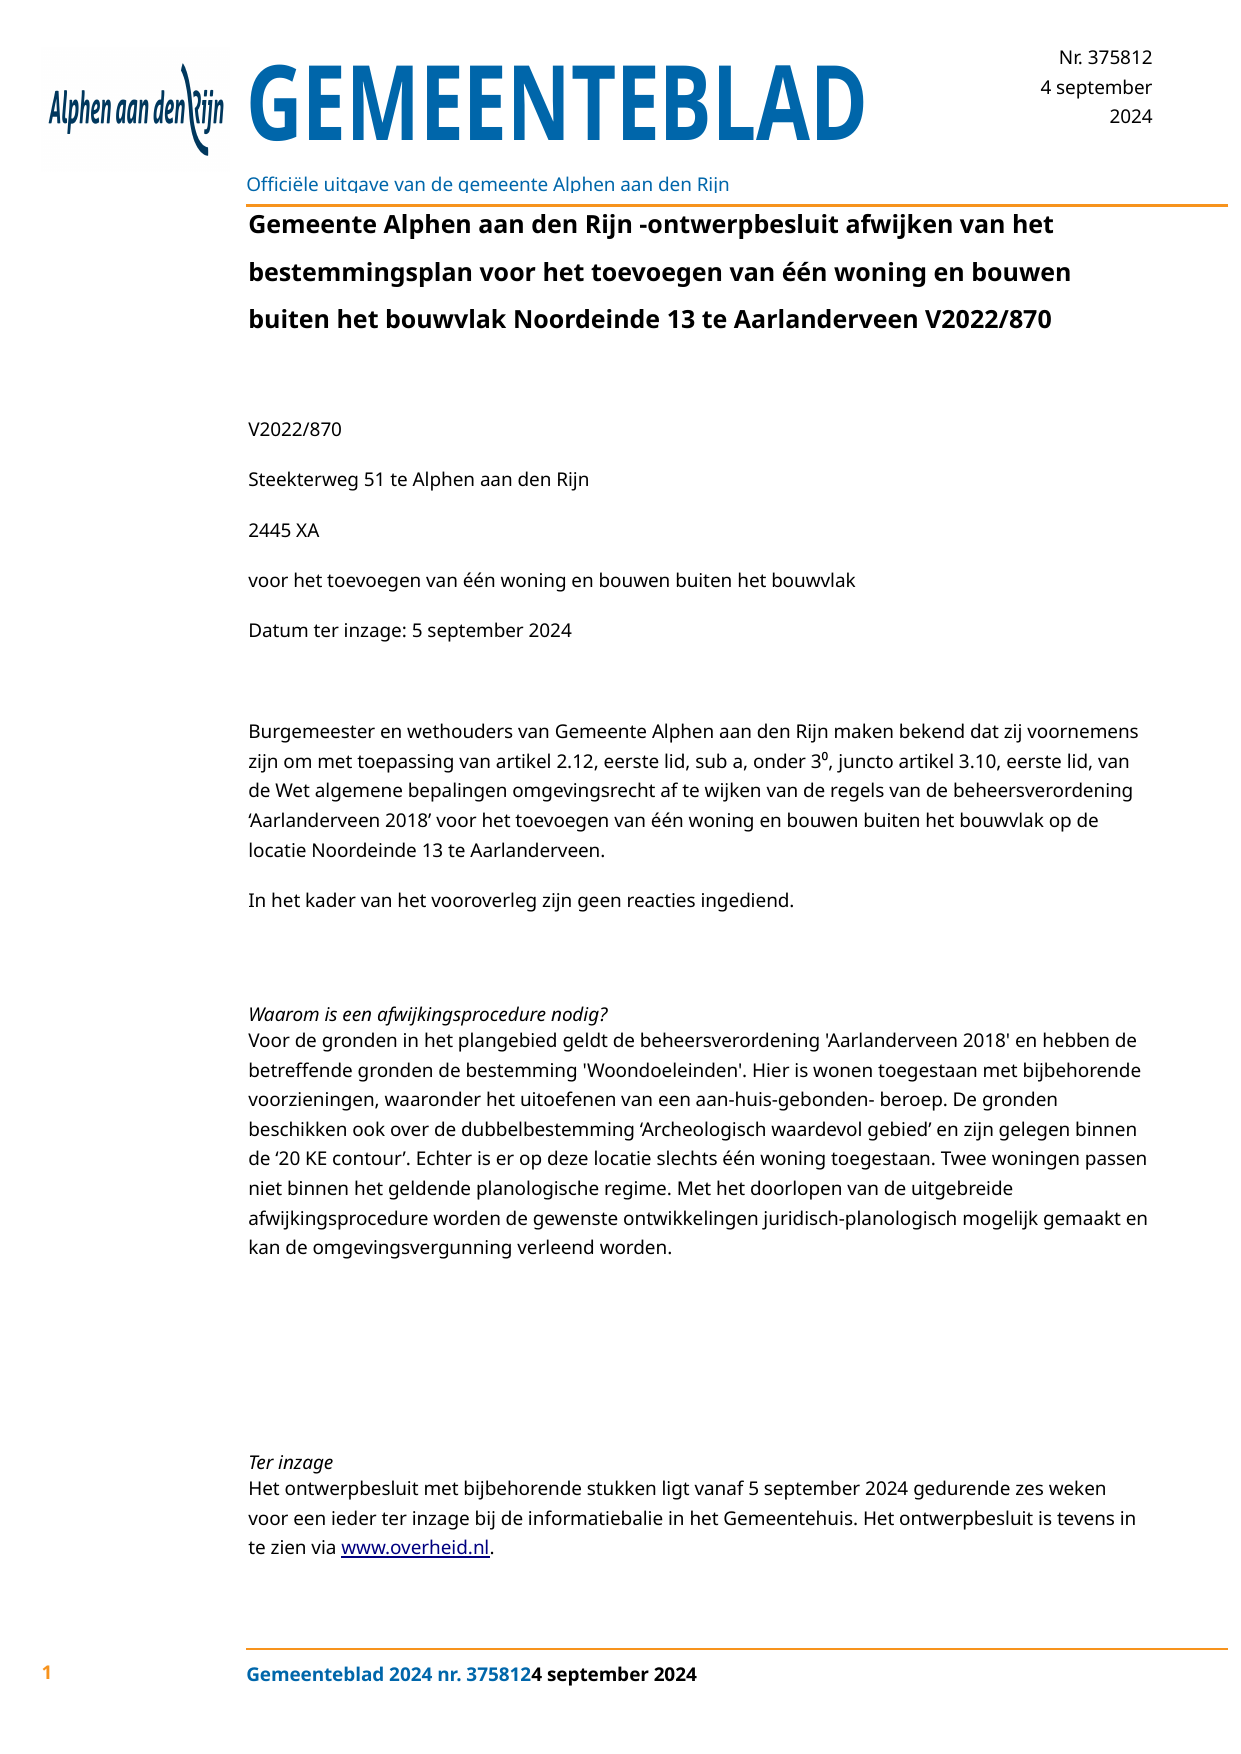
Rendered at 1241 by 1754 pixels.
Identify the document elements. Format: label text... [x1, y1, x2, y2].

text Het ontwerpbesluit met bijbehorende stukken ligt vanaf 5 september 2024 gedurende zes weken voor een ieder ter inzage bij de informatiebalie in het Gemeentehuis. Het ontwerpbesluit is tevens in te zien via www.overheid.nl. [248, 1475, 1152, 1560]
text 2445 XA [248, 517, 1152, 542]
text Ter inzage [248, 1449, 1152, 1475]
text Burgemeester en wethouders van Gemeente Alphen aan den Rijn maken bekend dat zij voornemens zijn om met toepassing van artikel 2.12, eerste lid, sub a, onder 3⁰, juncto artikel 3.10, eerste lid, van de Wet algemene bepalingen omgevingsrecht af te wijken van de regels van de beheersverordening ‘Aarlanderveen 2018’ voor het toevoegen van één woning en bouwen buiten het bouwvlak op de locatie Noordeinde 13 te Aarlanderveen. [248, 718, 1152, 862]
picture [41, 47, 231, 172]
text Gemeente Alphen aan den Rijn -ontwerpbesluit afwijken van het bestemmingsplan voor het toevoegen van één woning en bouwen buiten het bouwvlak Noordeinde 13 te Aarlanderveen V2022/870 [248, 207, 1152, 336]
text Steekterweg 51 te Alphen aan den Rijn [248, 466, 1152, 492]
text Waarom is een afwijkingsprocedure nodig? [248, 1002, 1152, 1027]
text Voor de gronden in het plangebied geldt de beheersverordening 'Aarlanderveen 2018' en hebben de betreffende gronden de bestemming 'Woondoeleinden'. Hier is wonen toegestaan met bijbehorende voorzieningen, waaronder het uitoefenen van een aan-huis-gebonden- beroep. De gronden beschikken ook over de dubbelbestemming ‘Archeologisch waardevol gebied’ en zijn gelegen binnen de ‘20 KE contour’. Echter is er op deze locatie slechts één woning toegestaan. Twee woningen passen niet binnen het geldende planologische regime. Met het doorlopen van de uitgebreide afwijkingsprocedure worden de gewenste ontwikkelingen juridisch-planologisch mogelijk gemaakt en kan de omgevingsvergunning verleend worden. [248, 1027, 1152, 1260]
text In het kader van het vooroverleg zijn geen reacties ingediend. [248, 887, 1152, 913]
text Datum ter inzage: 5 september 2024 [248, 618, 1152, 643]
text voor het toevoegen van één woning en bouwen buiten het bouwvlak [248, 567, 1152, 593]
text V2022/870 [248, 416, 1152, 442]
